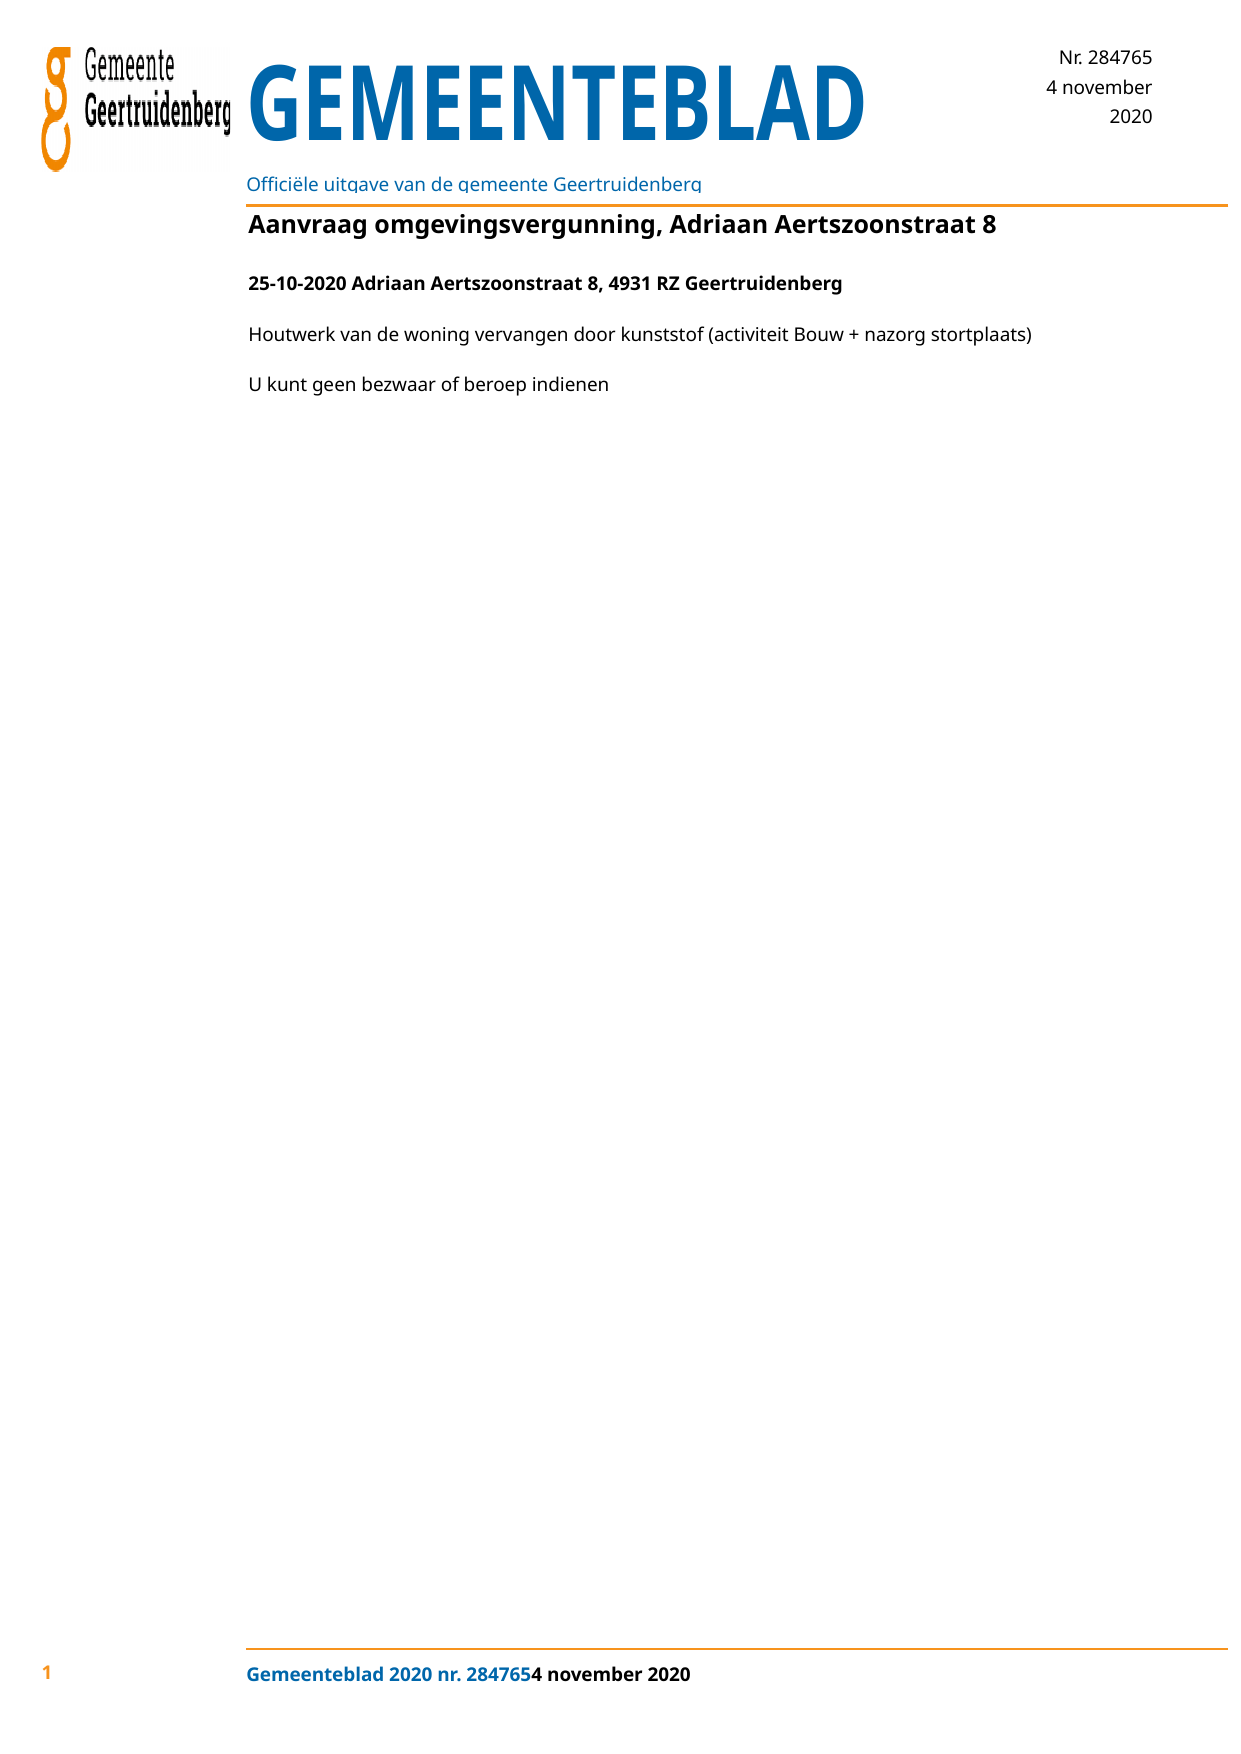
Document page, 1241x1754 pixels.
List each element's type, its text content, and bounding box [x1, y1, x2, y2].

picture [41, 47, 231, 172]
text Houtwerk van de woning vervangen door kunststof (activiteit Bouw + nazorg stortplaats) [248, 321, 1152, 346]
text U kunt geen bezwaar of beroep indienen [248, 371, 1152, 397]
text 25-10-2020 Adriaan Aertszoonstraat 8, 4931 RZ Geertruidenberg [248, 270, 1152, 296]
text Aanvraag omgevingsvergunning, Adriaan Aertszoonstraat 8 [248, 207, 1152, 241]
